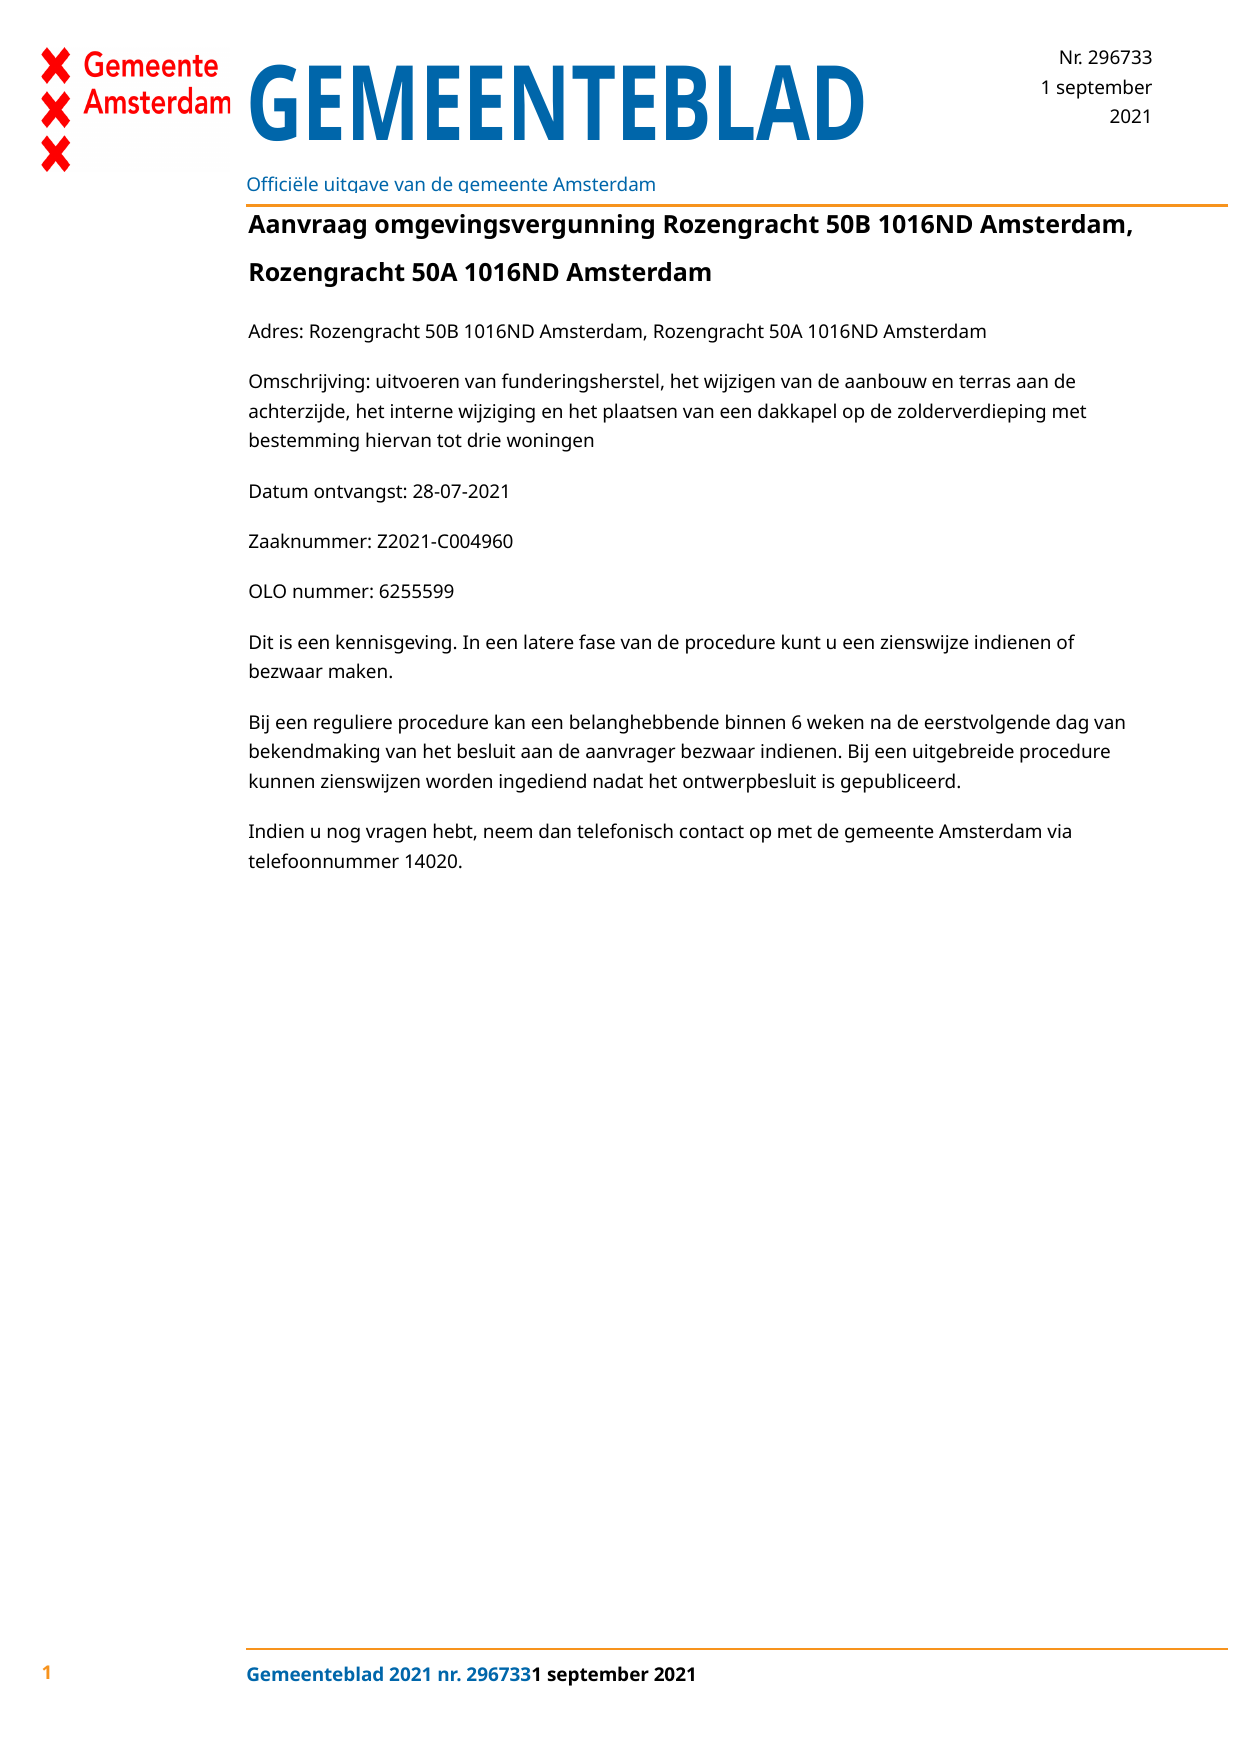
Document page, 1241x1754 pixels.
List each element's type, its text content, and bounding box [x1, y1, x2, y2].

text Adres: Rozengracht 50B 1016ND Amsterdam, Rozengracht 50A 1016ND Amsterdam [248, 318, 1152, 344]
text Indien u nog vragen hebt, neem dan telefonisch contact op met de gemeente Amsterdam via telefoonnummer 14020. [248, 819, 1152, 874]
text Dit is een kennisgeving. In een latere fase van de procedure kunt u een zienswijze indienen of bezwaar maken. [248, 629, 1152, 684]
text Aanvraag omgevingsvergunning Rozengracht 50B 1016ND Amsterdam, Rozengracht 50A 1016ND Amsterdam [248, 207, 1152, 288]
text Zaaknummer: Z2021-C004960 [248, 528, 1152, 554]
text Datum ontvangst: 28-07-2021 [248, 478, 1152, 504]
text Omschrijving: uitvoeren van funderingsherstel, het wijzigen van de aanbouw en terras aan de achterzijde, het interne wijziging en het plaatsen van een dakkapel op de zolderverdieping met bestemming hiervan tot drie woningen [248, 368, 1152, 453]
text Bij een reguliere procedure kan een belanghebbende binnen 6 weken na de eerstvolgende dag van bekendmaking van het besluit aan de aanvrager bezwaar indienen. Bij een uitgebreide procedure kunnen zienswijzen worden ingediend nadat het ontwerpbesluit is gepubliceerd. [248, 709, 1152, 794]
picture [41, 47, 231, 172]
text OLO nummer: 6255599 [248, 579, 1152, 604]
